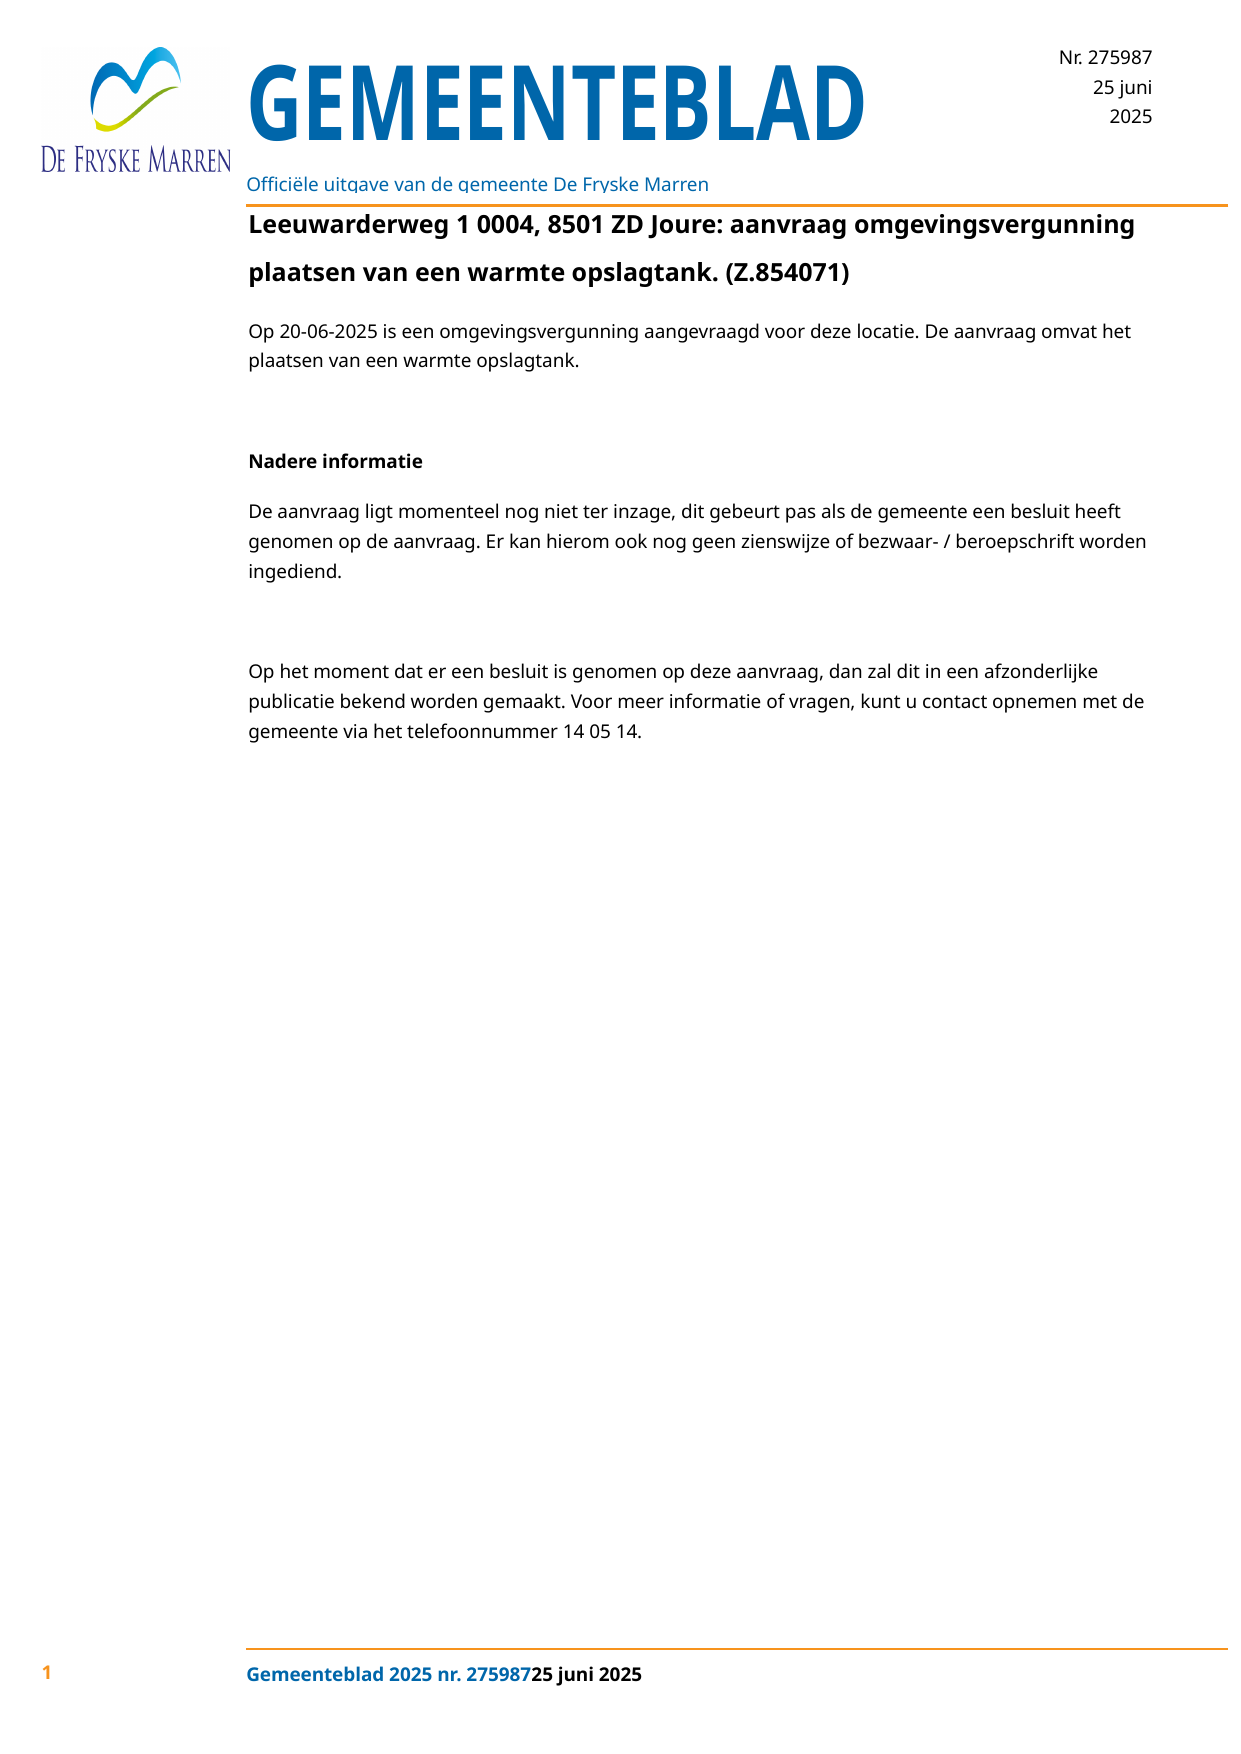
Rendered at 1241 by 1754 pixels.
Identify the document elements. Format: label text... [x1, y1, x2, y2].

text Op 20-06-2025 is een omgevingsvergunning aangevraagd voor deze locatie. De aanvraag omvat het plaatsen van een warmte opslagtank. [248, 318, 1152, 373]
text Leeuwarderweg 1 0004, 8501 ZD Joure: aanvraag omgevingsvergunning plaatsen van een warmte opslagtank. (Z.854071) [248, 207, 1152, 288]
text De aanvraag ligt momenteel nog niet ter inzage, dit gebeurt pas als de gemeente een besluit heeft genomen op de aanvraag. Er kan hierom ook nog geen zienswijze of bezwaar- / beroepschrift worden ingediend. [248, 499, 1152, 584]
picture [41, 47, 231, 172]
text Nadere informatie [248, 448, 1152, 474]
text Op het moment dat er een besluit is genomen op deze aanvraag, dan zal dit in een afzonderlijke publicatie bekend worden gemaakt. Voor meer informatie of vragen, kunt u contact opnemen met de gemeente via het telefoonnummer 14 05 14. [248, 659, 1152, 744]
